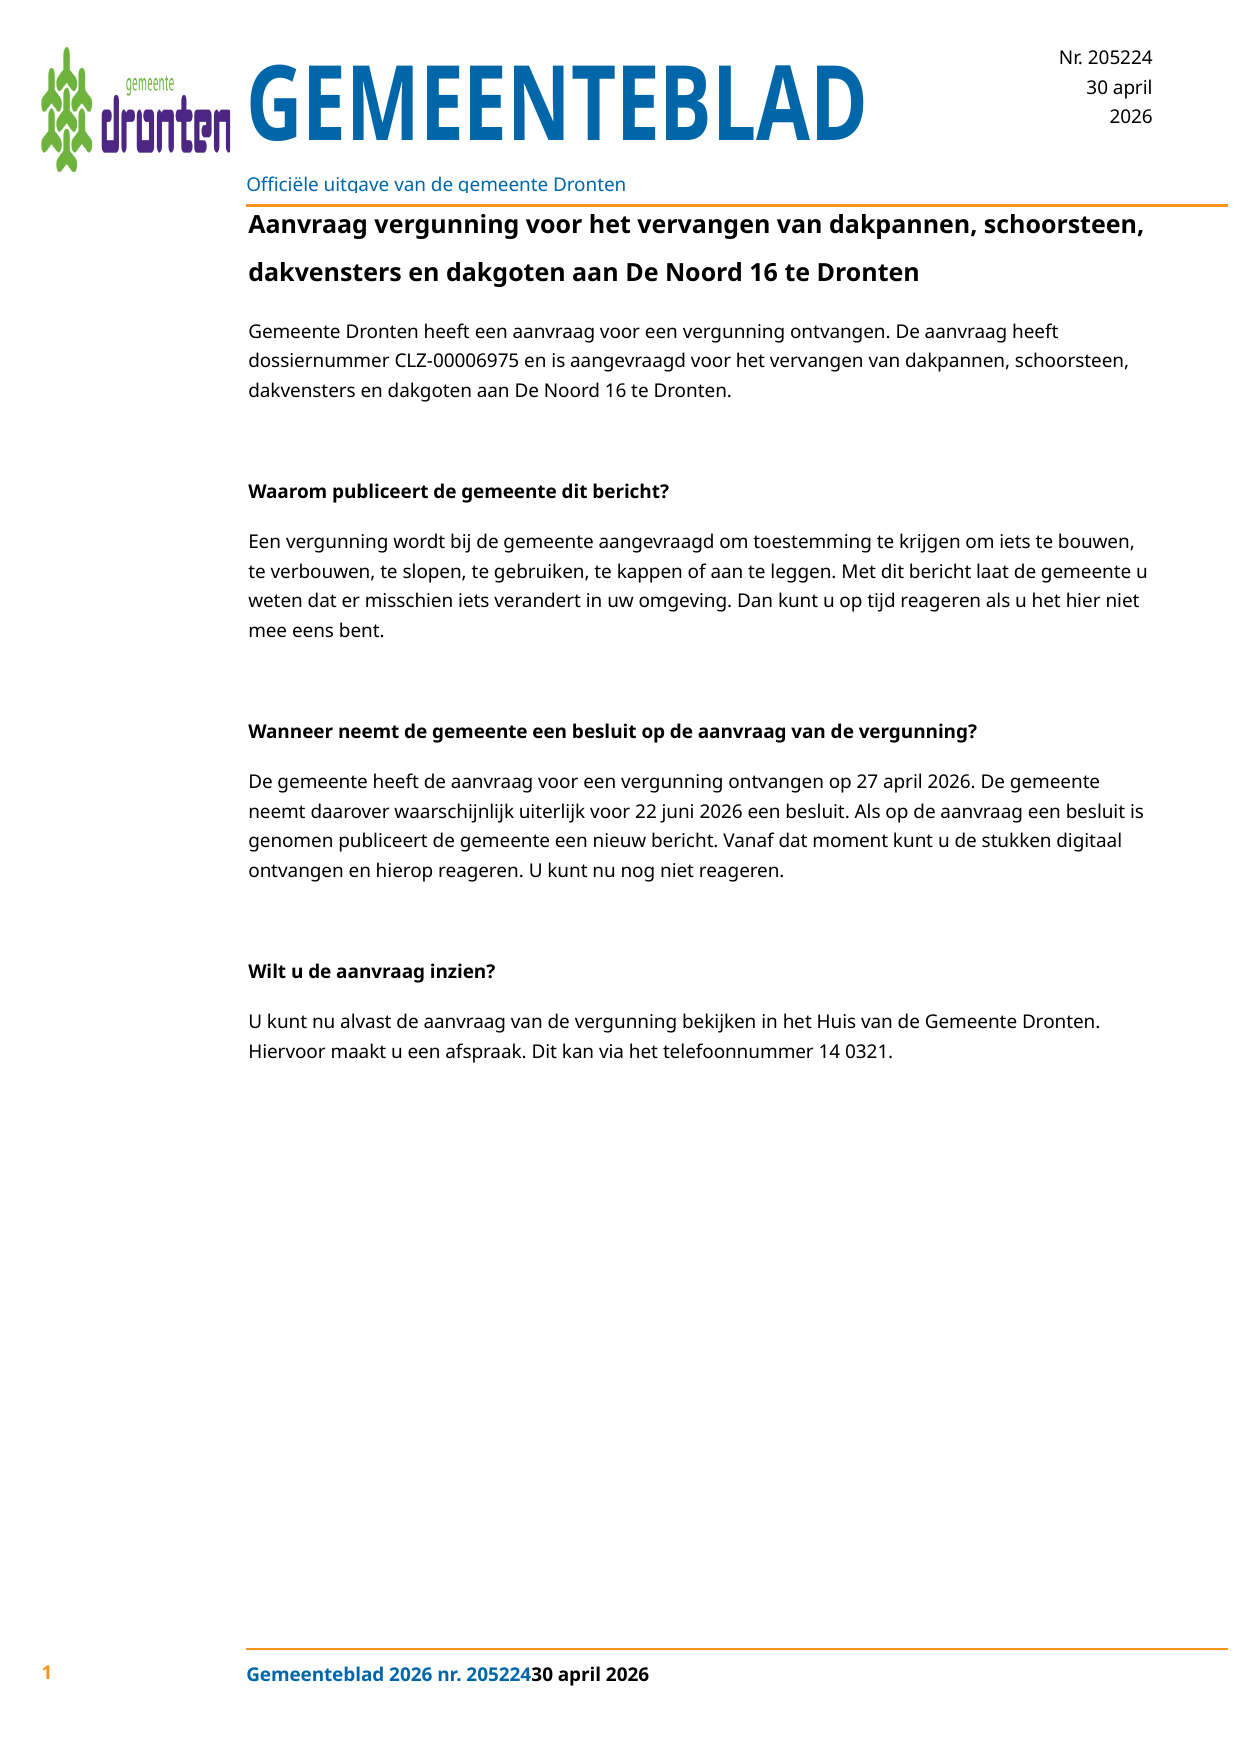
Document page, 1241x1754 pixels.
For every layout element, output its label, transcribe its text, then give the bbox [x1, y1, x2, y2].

text Gemeente Dronten heeft een aanvraag voor een vergunning ontvangen. De aanvraag heeft dossiernummer CLZ-00006975 en is aangevraagd voor het vervangen van dakpannen, schoorsteen, dakvensters en dakgoten aan De Noord 16 te Dronten. [248, 318, 1152, 403]
text Een vergunning wordt bij de gemeente aangevraagd om toestemming te krijgen om iets te bouwen, te verbouwen, te slopen, te gebruiken, te kappen of aan te leggen. Met dit bericht laat de gemeente u weten dat er misschien iets verandert in uw omgeving. Dan kunt u op tijd reageren als u het hier niet mee eens bent. [248, 528, 1152, 643]
text Wilt u de aanvraag inzien? [248, 958, 1152, 984]
text Wanneer neemt de gemeente een besluit op de aanvraag van de vergunning? [248, 718, 1152, 744]
text U kunt nu alvast de aanvraag van de vergunning bekijken in het Huis van de Gemeente Dronten. Hiervoor maakt u een afspraak. Dit kan via het telefoonnummer 14 0321. [248, 1008, 1152, 1064]
picture [41, 47, 231, 172]
text De gemeente heeft de aanvraag voor een vergunning ontvangen op 27 april 2026. De gemeente neemt daarover waarschijnlijk uiterlijk voor 22 juni 2026 een besluit. Als op de aanvraag een besluit is genomen publiceert de gemeente een nieuw bericht. Vanaf dat moment kunt u de stukken digitaal ontvangen en hierop reageren. U kunt nu nog niet reageren. [248, 768, 1152, 883]
text Aanvraag vergunning voor het vervangen van dakpannen, schoorsteen, dakvensters en dakgoten aan De Noord 16 te Dronten [248, 207, 1152, 288]
text Waarom publiceert de gemeente dit bericht? [248, 478, 1152, 504]
